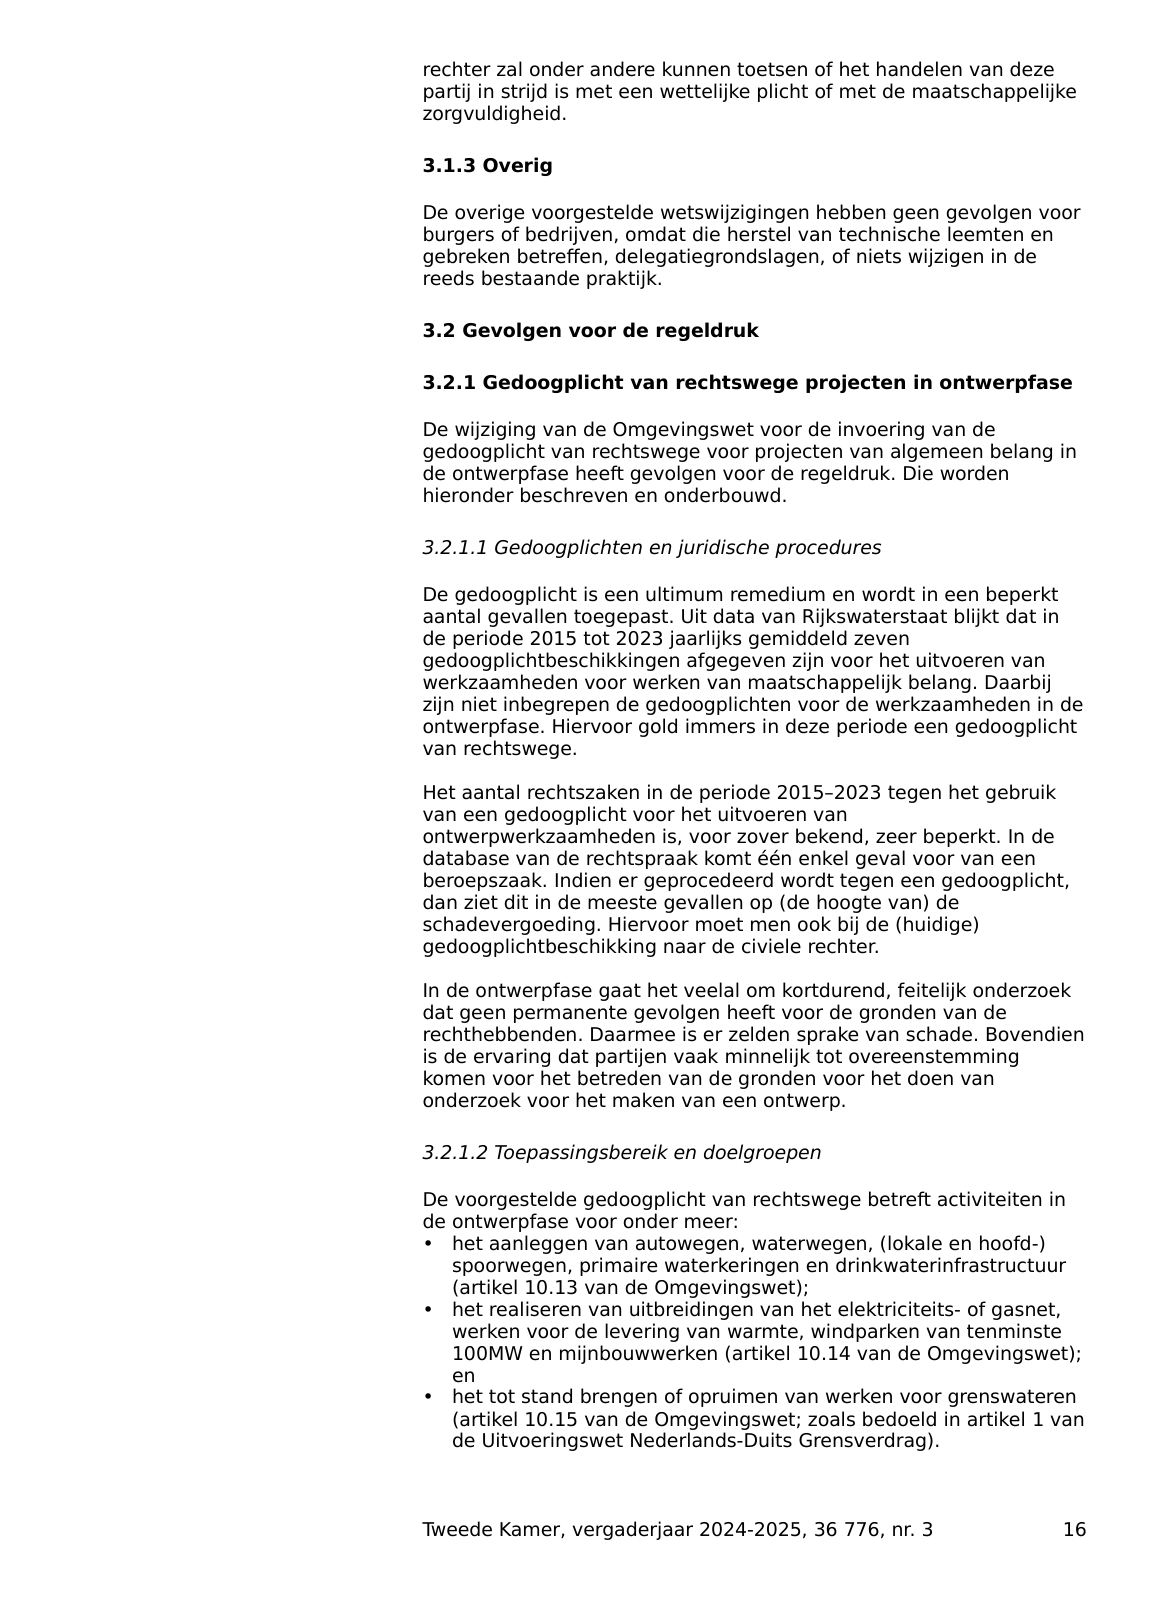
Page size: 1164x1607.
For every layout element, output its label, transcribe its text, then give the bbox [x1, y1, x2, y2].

text De overige voorgestelde wetswijzigingen hebben geen gevolgen voor burgers of bedrijven, omdat die herstel van technische leemten en gebreken betreffen, delegatiegrondslagen, of niets wijzigen in de reeds bestaande praktijk. [422, 202, 1087, 290]
subtitle 3.1.3 Overig [422, 155, 1087, 177]
text De voorgestelde gedoogplicht van rechtswege betreft activiteiten in de ontwerpfase voor onder meer: [422, 1189, 1087, 1233]
text De gedoogplicht is een ultimum remedium en wordt in een beperkt aantal gevallen toegepast. Uit data van Rijkswaterstaat blijkt dat in de periode 2015 tot 2023 jaarlijks gemiddeld zeven gedoogplichtbeschikkingen afgegeven zijn voor het uitvoeren van werkzaamheden voor werken van maatschappelijk belang. Daarbij zijn niet inbegrepen de gedoogplichten voor de werkzaamheden in de ontwerpfase. Hiervoor gold immers in deze periode een gedoogplicht van rechtswege. [422, 584, 1087, 759]
text De wijziging van de Omgevingswet voor de invoering van de gedoogplicht van rechtswege voor projecten van algemeen belang in de ontwerpfase heeft gevolgen voor de regeldruk. Die worden hieronder beschreven en onderbouwd. [422, 419, 1087, 507]
text • het tot stand brengen of opruimen van werken voor grenswateren (artikel 10.15 van de Omgevingswet; zoals bedoeld in artikel 1 van de Uitvoeringswet Nederlands-Duits Grensverdrag). [422, 1386, 1087, 1452]
subtitle 3.2 Gevolgen voor de regeldruk [422, 320, 1087, 342]
subtitle 3.2.1.1 Gedoogplichten en juridische procedures [422, 537, 1087, 559]
text Het aantal rechtszaken in de periode 2015–2023 tegen het gebruik van een gedoogplicht voor het uitvoeren van ontwerpwerkzaamheden is, voor zover bekend, zeer beperkt. In de database van de rechtspraak komt één enkel geval voor van een beroepszaak. Indien er geprocedeerd wordt tegen een gedoogplicht, dan ziet dit in de meeste gevallen op (de hoogte van) de schadevergoeding. Hiervoor moet men ook bij de (huidige) gedoogplichtbeschikking naar de civiele rechter. [422, 782, 1087, 958]
subtitle 3.2.1 Gedoogplicht van rechtswege projecten in ontwerpfase [422, 372, 1087, 394]
text • het realiseren van uitbreidingen van het elektriciteits- of gasnet, werken voor de levering van warmte, windparken van tenminste 100MW en mijnbouwwerken (artikel 10.14 van de Omgevingswet); en [422, 1298, 1087, 1386]
text In de ontwerpfase gaat het veelal om kortdurend, feitelijk onderzoek dat geen permanente gevolgen heeft voor de gronden van de rechthebbenden. Daarmee is er zelden sprake van schade. Bovendien is de ervaring dat partijen vaak minnelijk tot overeenstemming komen voor het betreden van de gronden voor het doen van onderzoek voor het maken van een ontwerp. [422, 980, 1087, 1112]
text rechter zal onder andere kunnen toetsen of het handelen van deze partij in strijd is met een wettelijke plicht of met de maatschappelijke zorgvuldigheid. [422, 59, 1087, 125]
text • het aanleggen van autowegen, waterwegen, (lokale en hoofd-) spoorwegen, primaire waterkeringen en drinkwaterinfrastructuur (artikel 10.13 van de Omgevingswet); [422, 1233, 1087, 1298]
subtitle 3.2.1.2 Toepassingsbereik en doelgroepen [422, 1142, 1087, 1164]
